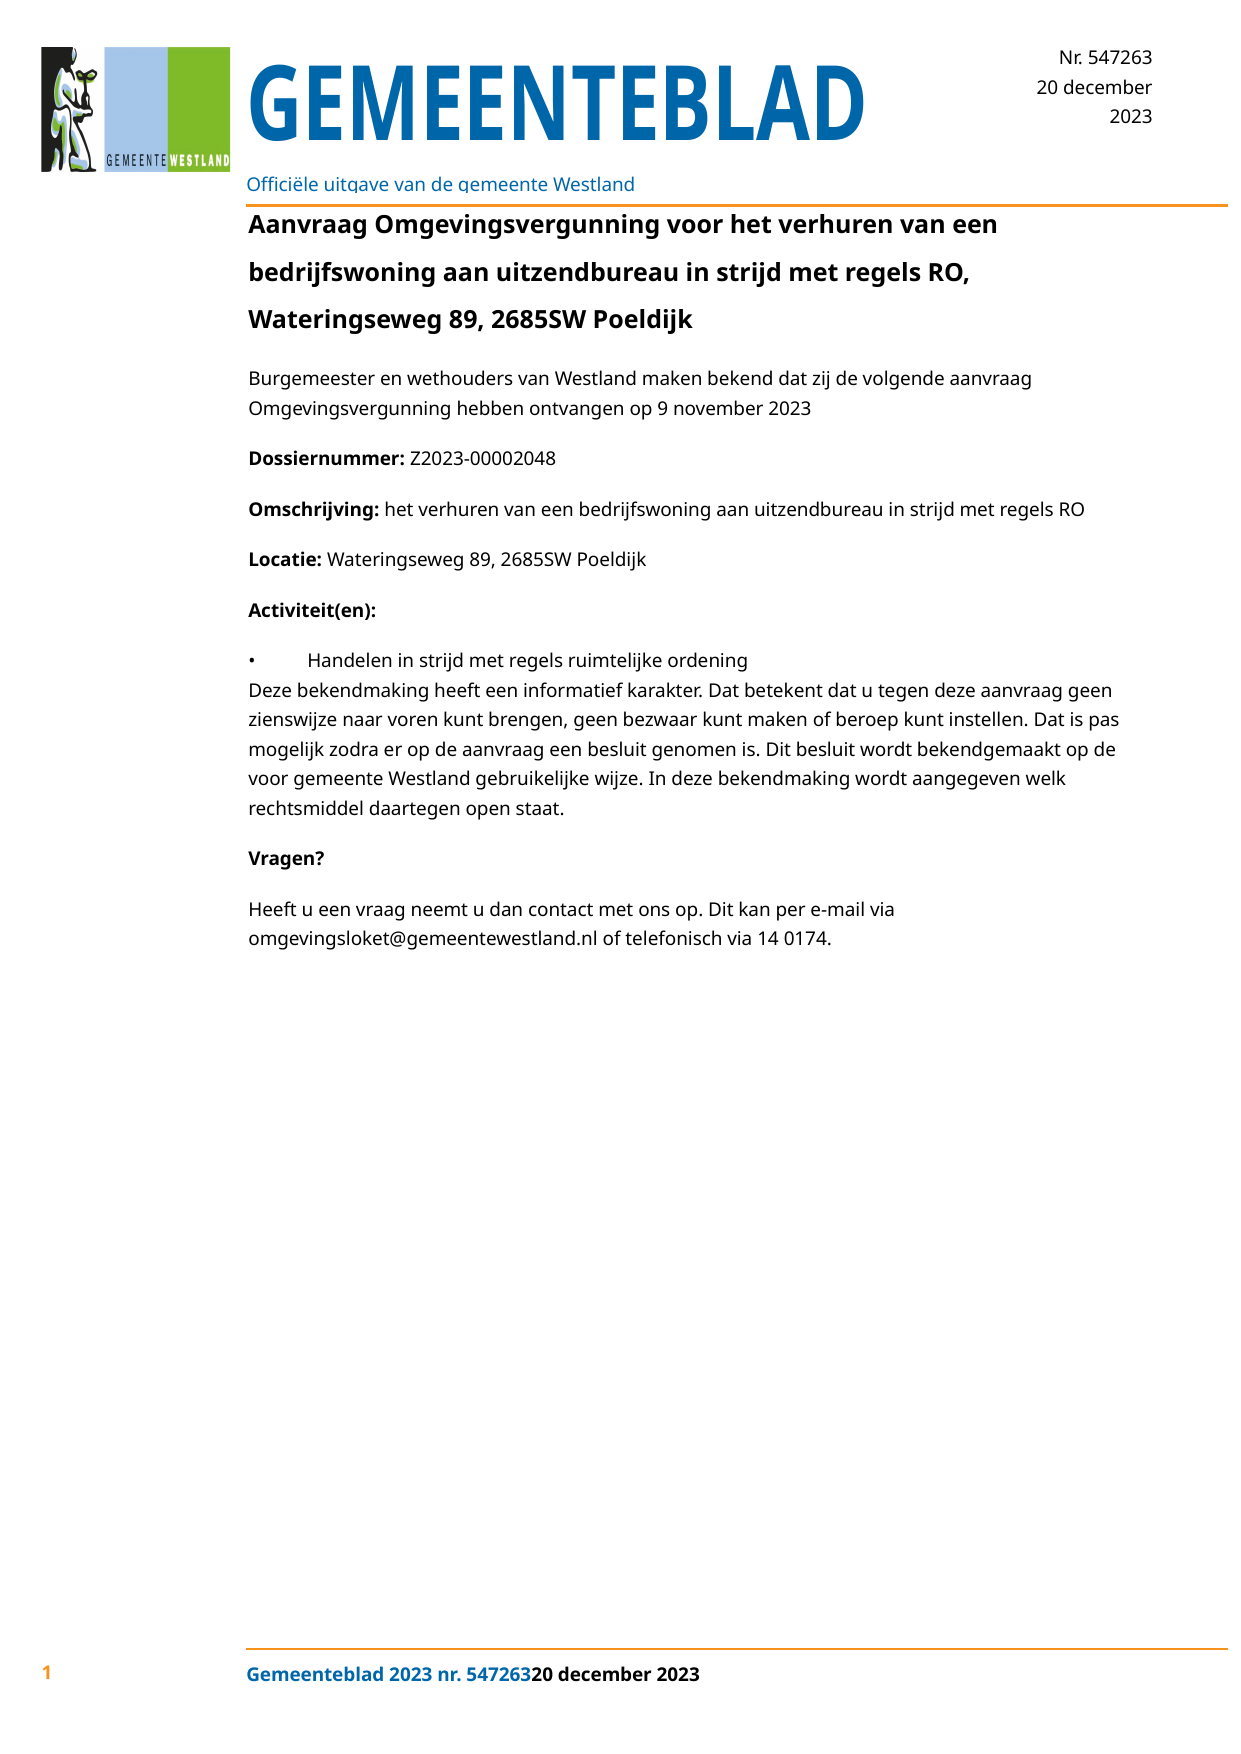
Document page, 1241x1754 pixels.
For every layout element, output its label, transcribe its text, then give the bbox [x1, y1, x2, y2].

text Burgemeester en wethouders van Westland maken bekend dat zij de volgende aanvraag Omgevingsvergunning hebben ontvangen op 9 november 2023 [248, 366, 1152, 421]
text Vragen? [248, 846, 1152, 871]
text Omschrijving: het verhuren van een bedrijfswoning aan uitzendbureau in strijd met regels RO [248, 496, 1152, 522]
text Heeft u een vraag neemt u dan contact met ons op. Dit kan per e-mail via omgevingsloket@gemeentewestland.nl of telefonisch via 14 0174. [248, 896, 1152, 951]
text Dossiernummer: Z2023-00002048 [248, 446, 1152, 471]
list Handelen in strijd met regels ruimtelijke ordening [248, 647, 1152, 673]
text Deze bekendmaking heeft een informatief karakter. Dat betekent dat u tegen deze aanvraag geen zienswijze naar voren kunt brengen, geen bezwaar kunt maken of beroep kunt instellen. Dat is pas mogelijk zodra er op de aanvraag een besluit genomen is. Dit besluit wordt bekendgemaakt op de voor gemeente Westland gebruikelijke wijze. In deze bekendmaking wordt aangegeven welk rechtsmiddel daartegen open staat. [248, 677, 1152, 821]
text Locatie: Wateringseweg 89, 2685SW Poeldijk [248, 546, 1152, 572]
picture [41, 47, 231, 172]
text Activiteit(en): [248, 597, 1152, 622]
text Aanvraag Omgevingsvergunning voor het verhuren van een bedrijfswoning aan uitzendbureau in strijd met regels RO, Wateringseweg 89, 2685SW Poeldijk [248, 207, 1152, 336]
